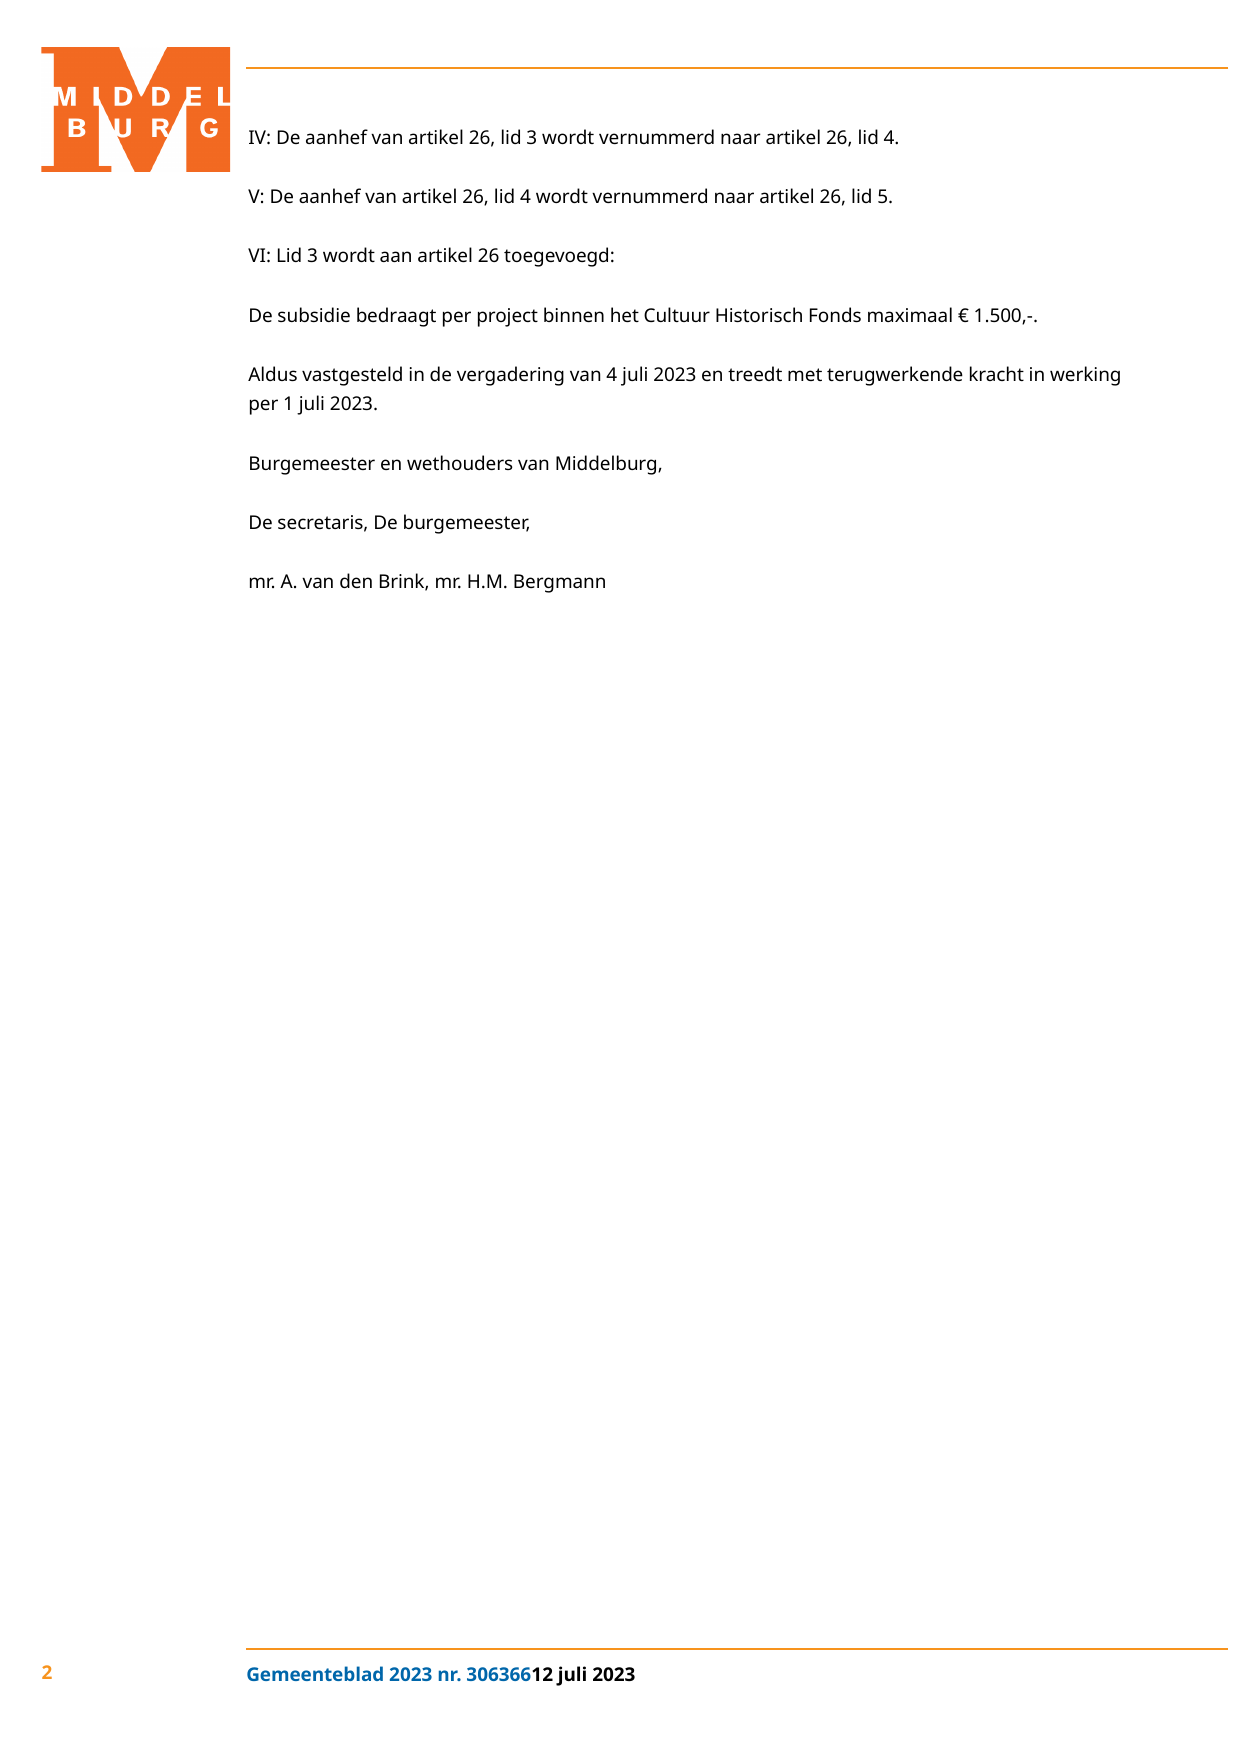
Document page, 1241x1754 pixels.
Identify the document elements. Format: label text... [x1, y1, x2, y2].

text V: De aanhef van artikel 26, lid 4 wordt vernummerd naar artikel 26, lid 5. [248, 183, 1152, 209]
text Aldus vastgesteld in de vergadering van 4 juli 2023 en treedt met terugwerkende kracht in werking per 1 juli 2023. [248, 361, 1152, 416]
text VI: Lid 3 wordt aan artikel 26 toegevoegd: [248, 243, 1152, 268]
text Burgemeester en wethouders van Middelburg, [248, 450, 1152, 476]
text De subsidie bedraagt per project binnen het Cultuur Historisch Fonds maximaal € 1.500,-. [248, 302, 1152, 328]
text mr. A. van den Brink, mr. H.M. Bergmann [248, 568, 1152, 594]
text IV: De aanhef van artikel 26, lid 3 wordt vernummerd naar artikel 26, lid 4. [248, 124, 1152, 150]
picture [41, 47, 231, 172]
text De secretaris, De burgemeester, [248, 509, 1152, 535]
